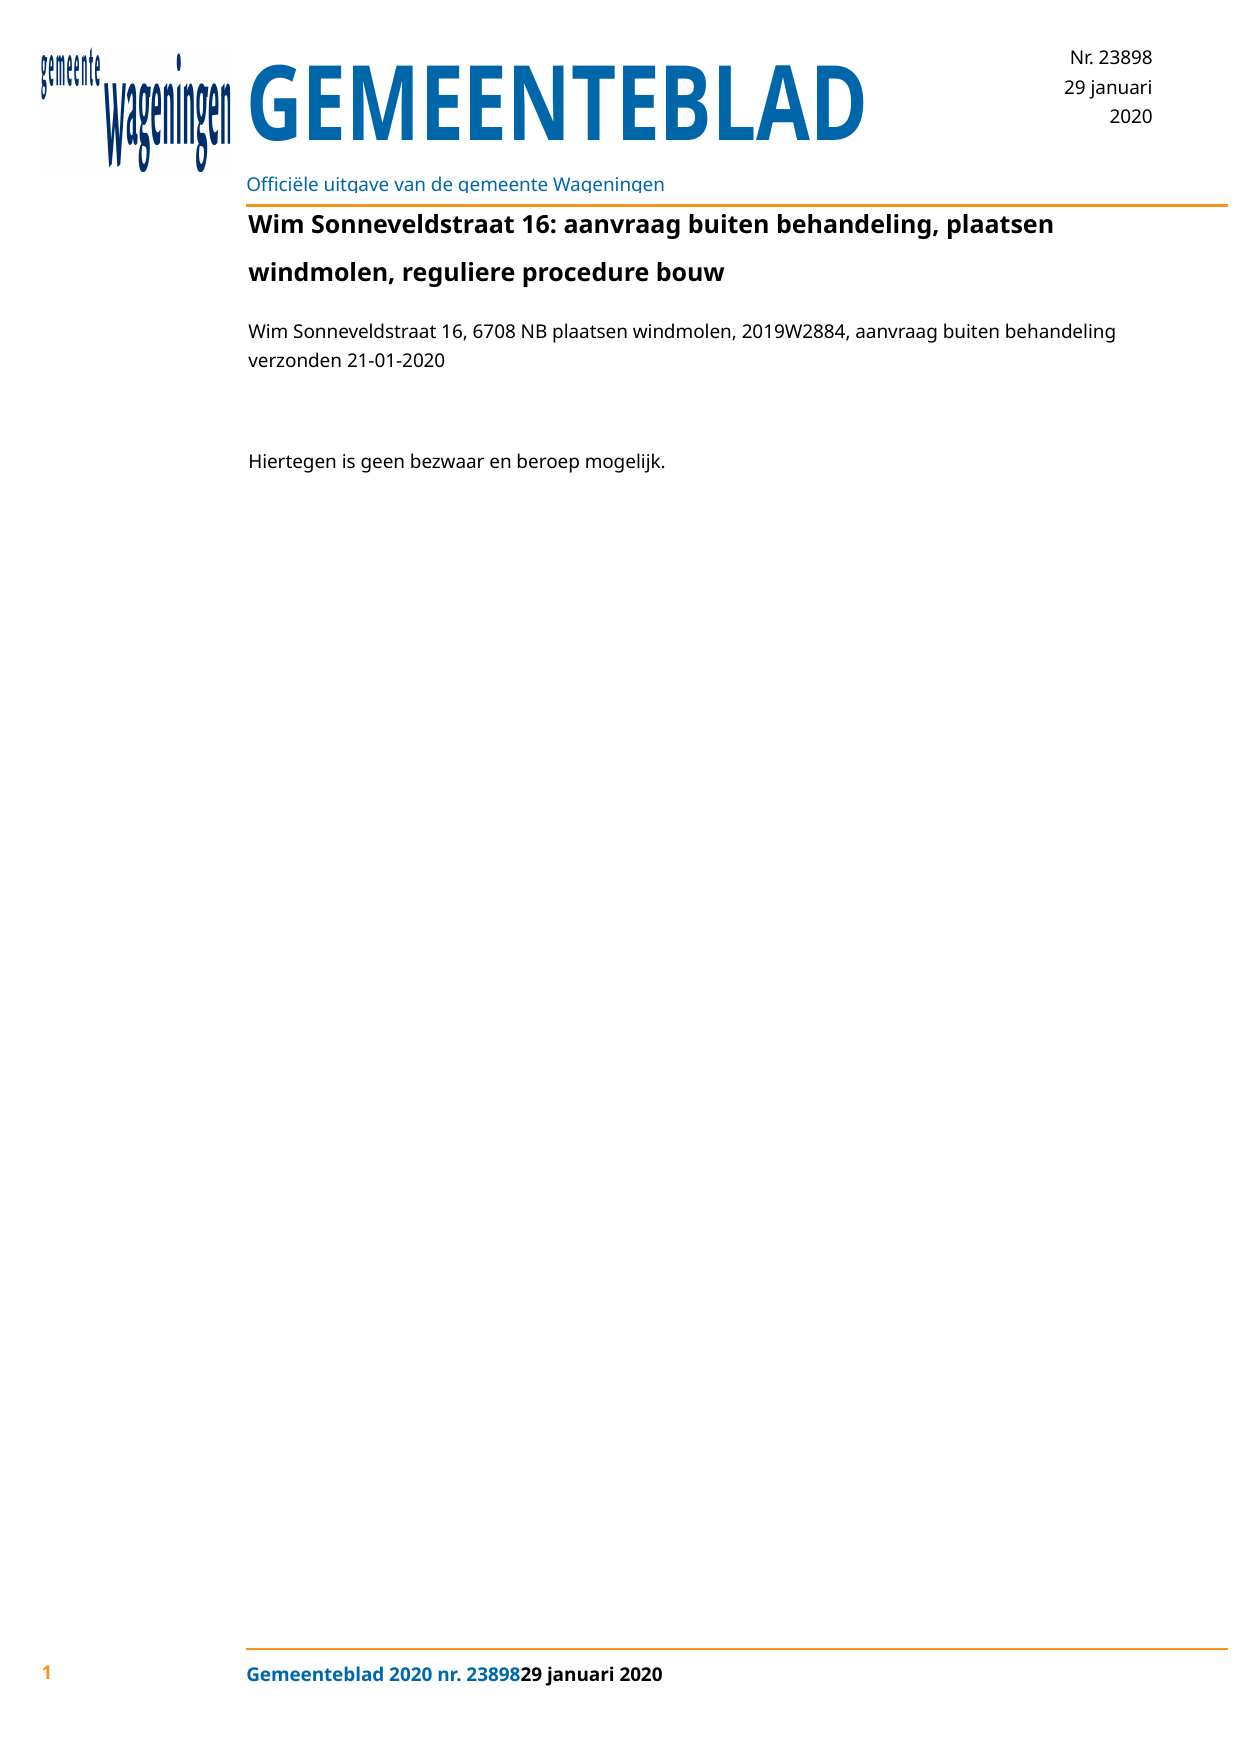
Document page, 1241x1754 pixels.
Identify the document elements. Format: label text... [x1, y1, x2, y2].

text Wim Sonneveldstraat 16: aanvraag buiten behandeling, plaatsen windmolen, reguliere procedure bouw [248, 207, 1152, 288]
text Hiertegen is geen bezwaar en beroep mogelijk. [248, 448, 1152, 474]
picture [41, 47, 231, 172]
text Wim Sonneveldstraat 16, 6708 NB plaatsen windmolen, 2019W2884, aanvraag buiten behandeling verzonden 21-01-2020 [248, 318, 1152, 373]
